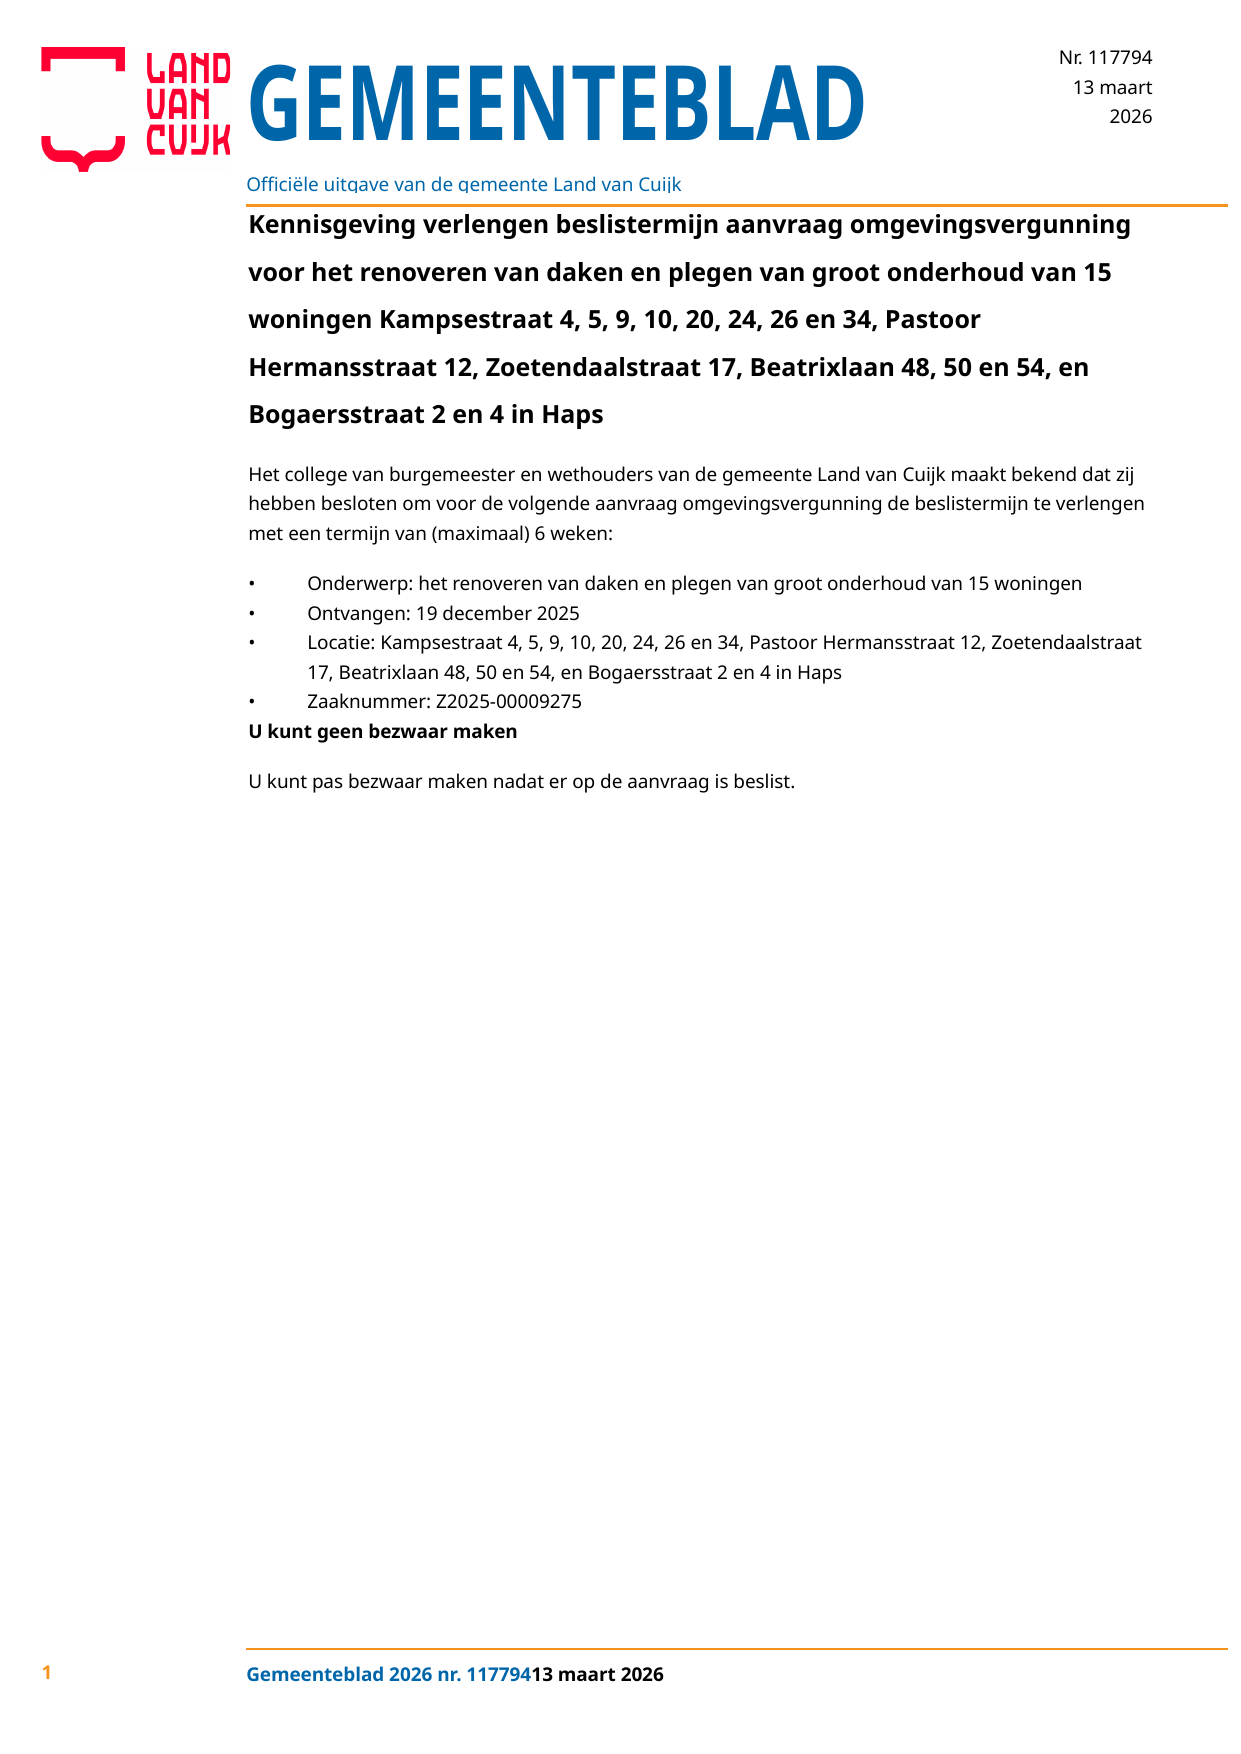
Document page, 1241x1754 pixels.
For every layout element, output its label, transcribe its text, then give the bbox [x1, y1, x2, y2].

text U kunt geen bezwaar maken [248, 718, 1152, 744]
text Het college van burgemeester en wethouders van de gemeente Land van Cuijk maakt bekend dat zij hebben besloten om voor de volgende aanvraag omgevingsvergunning de beslistermijn te verlengen met een termijn van (maximaal) 6 weken: [248, 461, 1152, 546]
list Ontvangen: 19 december 2025 [248, 600, 1152, 626]
picture [41, 47, 231, 172]
text U kunt pas bezwaar maken nadat er op de aanvraag is beslist. [248, 769, 1152, 794]
text Kennisgeving verlengen beslistermijn aanvraag omgevingsvergunning voor het renoveren van daken en plegen van groot onderhoud van 15 woningen Kampsestraat 4, 5, 9, 10, 20, 24, 26 en 34, Pastoor Hermansstraat 12, Zoetendaalstraat 17, Beatrixlaan 48, 50 en 54, en Bogaersstraat 2 en 4 in Haps [248, 207, 1152, 431]
list Zaaknummer: Z2025-00009275 [248, 689, 1152, 714]
list Onderwerp: het renoveren van daken en plegen van groot onderhoud van 15 woningen [248, 570, 1152, 596]
list Locatie: Kampsestraat 4, 5, 9, 10, 20, 24, 26 en 34, Pastoor Hermansstraat 12, Zoetendaalstraat 17, Beatrixlaan 48, 50 en 54, en Bogaersstraat 2 en 4 in Haps [248, 629, 1152, 685]
